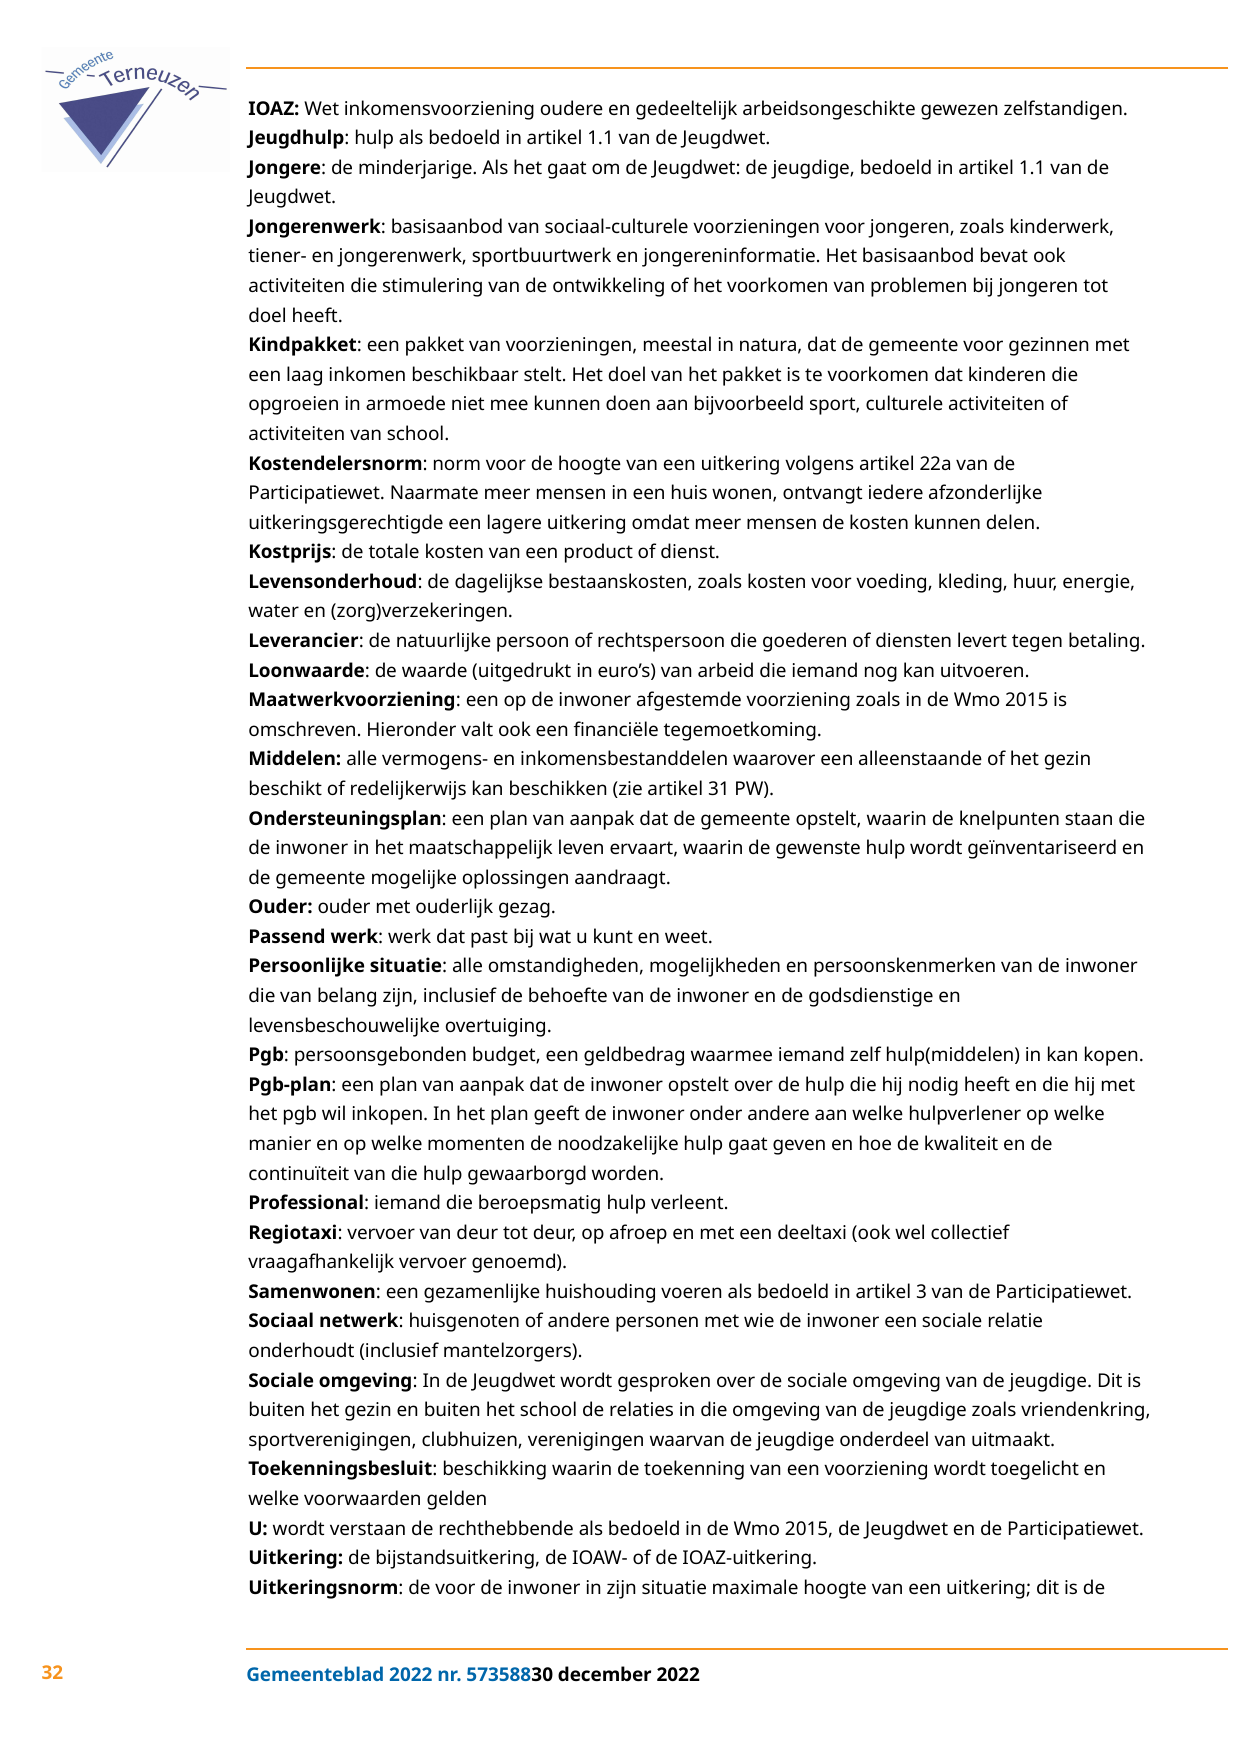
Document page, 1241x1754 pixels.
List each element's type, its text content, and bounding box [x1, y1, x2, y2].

text IOAZ: Wet inkomensvoorziening oudere en gedeeltelijk arbeidsongeschikte gewezen zelfstandigen. [248, 95, 1152, 121]
text Kindpakket: een pakket van voorzieningen, meestal in natura, dat de gemeente voor gezinnen met een laag inkomen beschikbaar stelt. Het doel van het pakket is te voorkomen dat kinderen die opgroeien in armoede niet mee kunnen doen aan bijvoorbeeld sport, culturele activiteiten of activiteiten van school. [248, 331, 1152, 446]
text Toekenningsbesluit: beschikking waarin de toekenning van een voorziening wordt toegelicht en welke voorwaarden gelden [248, 1456, 1152, 1511]
text Samenwonen: een gezamenlijke huishouding voeren als bedoeld in artikel 3 van de Participatiewet. [248, 1278, 1152, 1304]
text Regiotaxi: vervoer van deur tot deur, op afroep en met een deeltaxi (ook wel collectief vraagafhankelijk vervoer genoemd). [248, 1219, 1152, 1274]
text Uitkering: de bijstandsuitkering, de IOAW- of de IOAZ-uitkering. [248, 1544, 1152, 1570]
text Leverancier: de natuurlijke persoon of rechtspersoon die goederen of diensten levert tegen betaling. [248, 627, 1152, 653]
text Pgb-plan: een plan van aanpak dat de inwoner opstelt over de hulp die hij nodig heeft en die hij met het pgb wil inkopen. In het plan geeft de inwoner onder andere aan welke hulpverlener op welke manier en op welke momenten de noodzakelijke hulp gaat geven en hoe de kwaliteit en de continuïteit van die hulp gewaarborgd worden. [248, 1071, 1152, 1186]
text Sociaal netwerk: huisgenoten of andere personen met wie de inwoner een sociale relatie onderhoudt (inclusief mantelzorgers). [248, 1308, 1152, 1363]
text Professional: iemand die beroepsmatig hulp verleent. [248, 1189, 1152, 1215]
text Middelen: alle vermogens- en inkomensbestanddelen waarover een alleenstaande of het gezin beschikt of redelijkerwijs kan beschikken (zie artikel 31 PW). [248, 746, 1152, 801]
text Uitkeringsnorm: de voor de inwoner in zijn situatie maximale hoogte van een uitkering; dit is de [248, 1574, 1152, 1600]
picture [41, 47, 231, 172]
text Persoonlijke situatie: alle omstandigheden, mogelijkheden en persoonskenmerken van de inwoner die van belang zijn, inclusief de behoefte van de inwoner en de godsdienstige en levensbeschouwelijke overtuiging. [248, 953, 1152, 1038]
text Levensonderhoud: de dagelijkse bestaanskosten, zoals kosten voor voeding, kleding, huur, energie, water en (zorg)verzekeringen. [248, 568, 1152, 623]
text Maatwerkvoorziening: een op de inwoner afgestemde voorziening zoals in de Wmo 2015 is omschreven. Hieronder valt ook een financiële tegemoetkoming. [248, 686, 1152, 742]
text Kostprijs: de totale kosten van een product of dienst. [248, 538, 1152, 564]
text Sociale omgeving: In de Jeugdwet wordt gesproken over de sociale omgeving van de jeugdige. Dit is buiten het gezin en buiten het school de relaties in die omgeving van de jeugdige zoals vriendenkring, sportverenigingen, clubhuizen, verenigingen waarvan de jeugdige onderdeel van uitmaakt. [248, 1367, 1152, 1452]
text Jongere: de minderjarige. Als het gaat om de Jeugdwet: de jeugdige, bedoeld in artikel 1.1 van de Jeugdwet. [248, 154, 1152, 209]
text Ouder: ouder met ouderlijk gezag. [248, 893, 1152, 919]
text Jongerenwerk: basisaanbod van sociaal-culturele voorzieningen voor jongeren, zoals kinderwerk, tiener- en jongerenwerk, sportbuurtwerk en jongereninformatie. Het basisaanbod bevat ook activiteiten die stimulering van de ontwikkeling of het voorkomen van problemen bij jongeren tot doel heeft. [248, 213, 1152, 328]
text Jeugdhulp: hulp als bedoeld in artikel 1.1 van de Jeugdwet. [248, 124, 1152, 150]
text Ondersteuningsplan: een plan van aanpak dat de gemeente opstelt, waarin de knelpunten staan die de inwoner in het maatschappelijk leven ervaart, waarin de gewenste hulp wordt geïnventariseerd en de gemeente mogelijke oplossingen aandraagt. [248, 805, 1152, 890]
text Passend werk: werk dat past bij wat u kunt en weet. [248, 923, 1152, 949]
text U: wordt verstaan de rechthebbende als bedoeld in de Wmo 2015, de Jeugdwet en de Participatiewet. [248, 1515, 1152, 1541]
text Pgb: persoonsgebonden budget, een geldbedrag waarmee iemand zelf hulp(middelen) in kan kopen. [248, 1041, 1152, 1067]
text Kostendelersnorm: norm voor de hoogte van een uitkering volgens artikel 22a van de Participatiewet. Naarmate meer mensen in een huis wonen, ontvangt iedere afzonderlijke uitkeringsgerechtigde een lagere uitkering omdat meer mensen de kosten kunnen delen. [248, 450, 1152, 535]
text Loonwaarde: de waarde (uitgedrukt in euro’s) van arbeid die iemand nog kan uitvoeren. [248, 657, 1152, 683]
